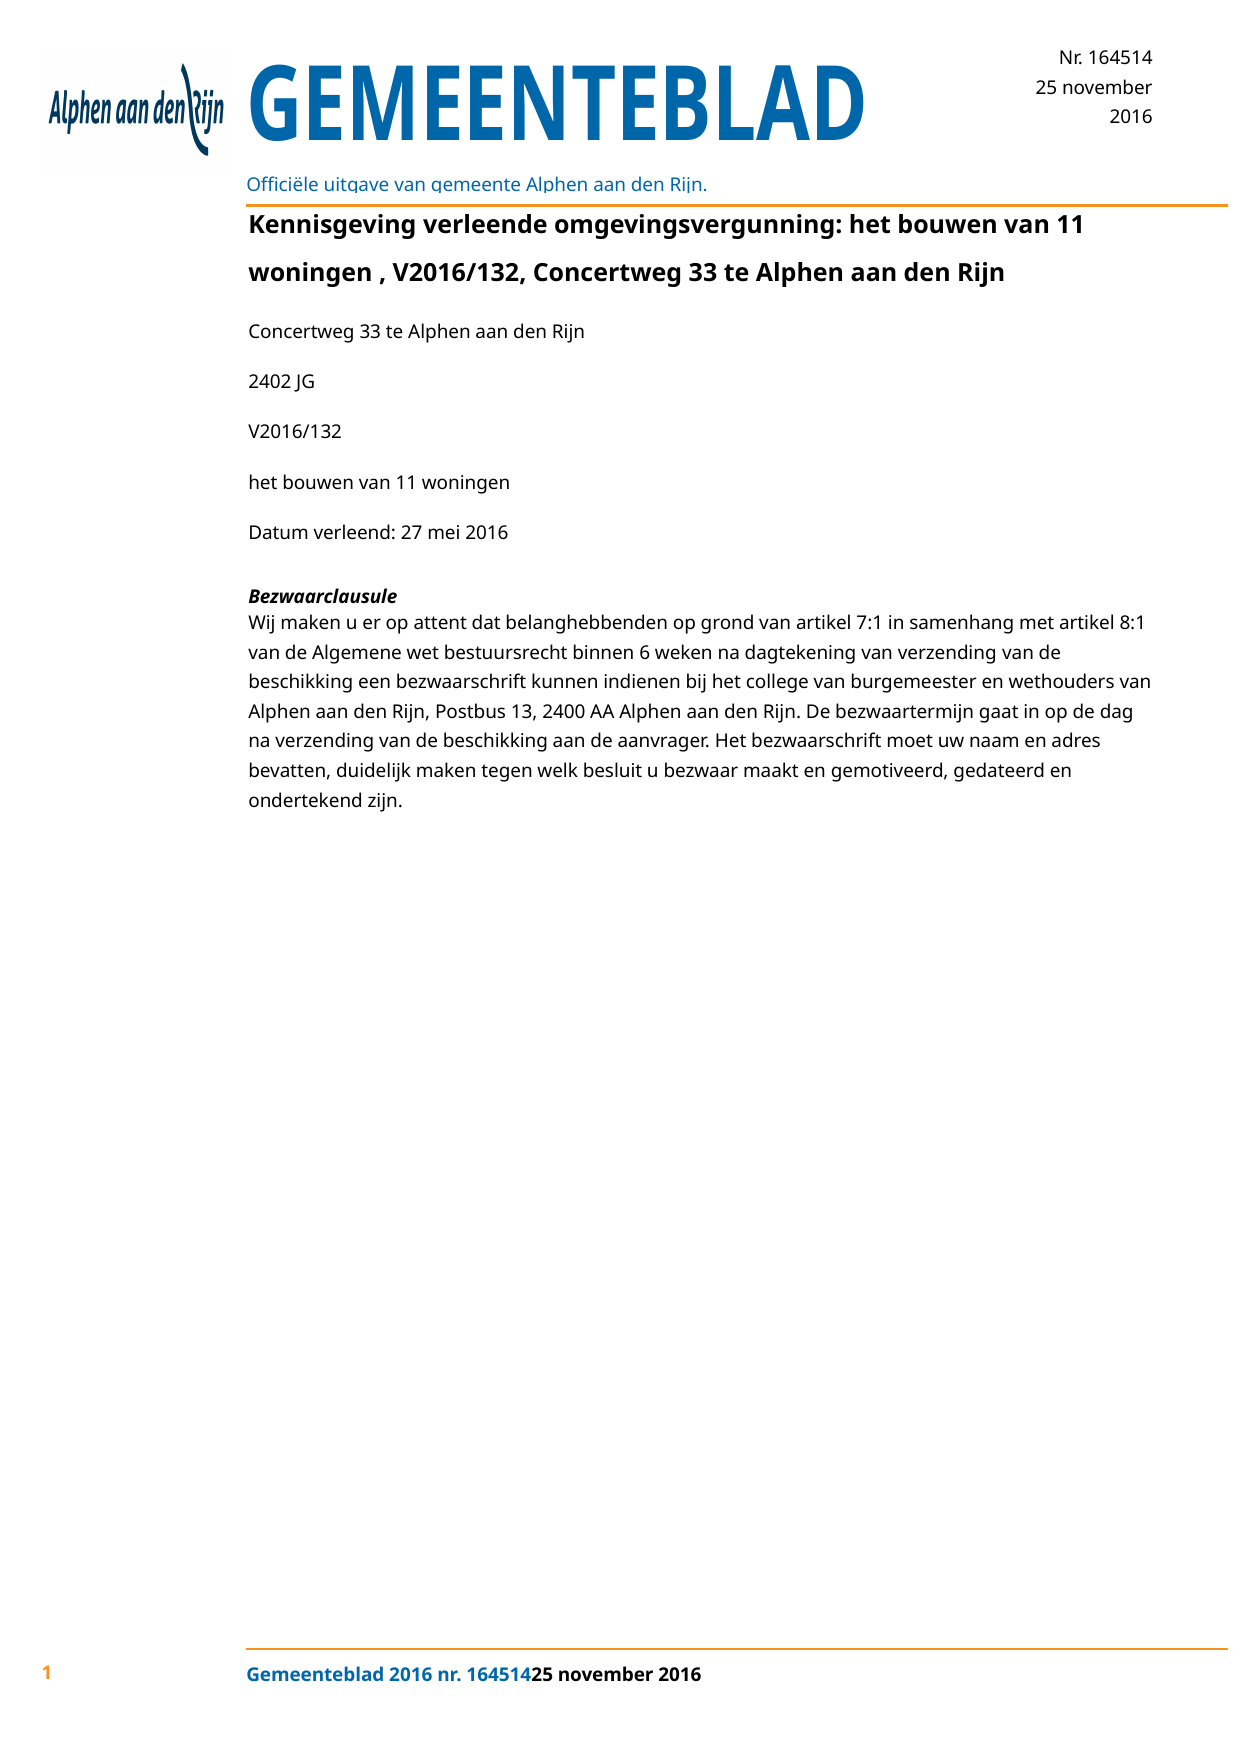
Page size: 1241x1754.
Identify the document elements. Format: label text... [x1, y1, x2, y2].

text Datum verleend: 27 mei 2016 [248, 519, 1152, 545]
text het bouwen van 11 woningen [248, 469, 1152, 495]
text Wij maken u er op attent dat belanghebbenden op grond van artikel 7:1 in samenhang met artikel 8:1 van de Algemene wet bestuursrecht binnen 6 weken na dagtekening van verzending van de beschikking een bezwaarschrift kunnen indienen bij het college van burgemeester en wethouders van Alphen aan den Rijn, Postbus 13, 2400 AA Alphen aan den Rijn. De bezwaartermijn gaat in op de dag na verzending van de beschikking aan de aanvrager. Het bezwaarschrift moet uw naam en adres bevatten, duidelijk maken tegen welk besluit u bezwaar maakt en gemotiveerd, gedateerd en ondertekend zijn. [248, 609, 1152, 812]
text Concertweg 33 te Alphen aan den Rijn [248, 318, 1152, 344]
picture [41, 47, 231, 172]
text 2402 JG [248, 368, 1152, 394]
text Bezwaarclausule [248, 583, 1152, 609]
text V2016/132 [248, 419, 1152, 444]
text Kennisgeving verleende omgevingsvergunning: het bouwen van 11 woningen , V2016/132, Concertweg 33 te Alphen aan den Rijn [248, 207, 1152, 288]
